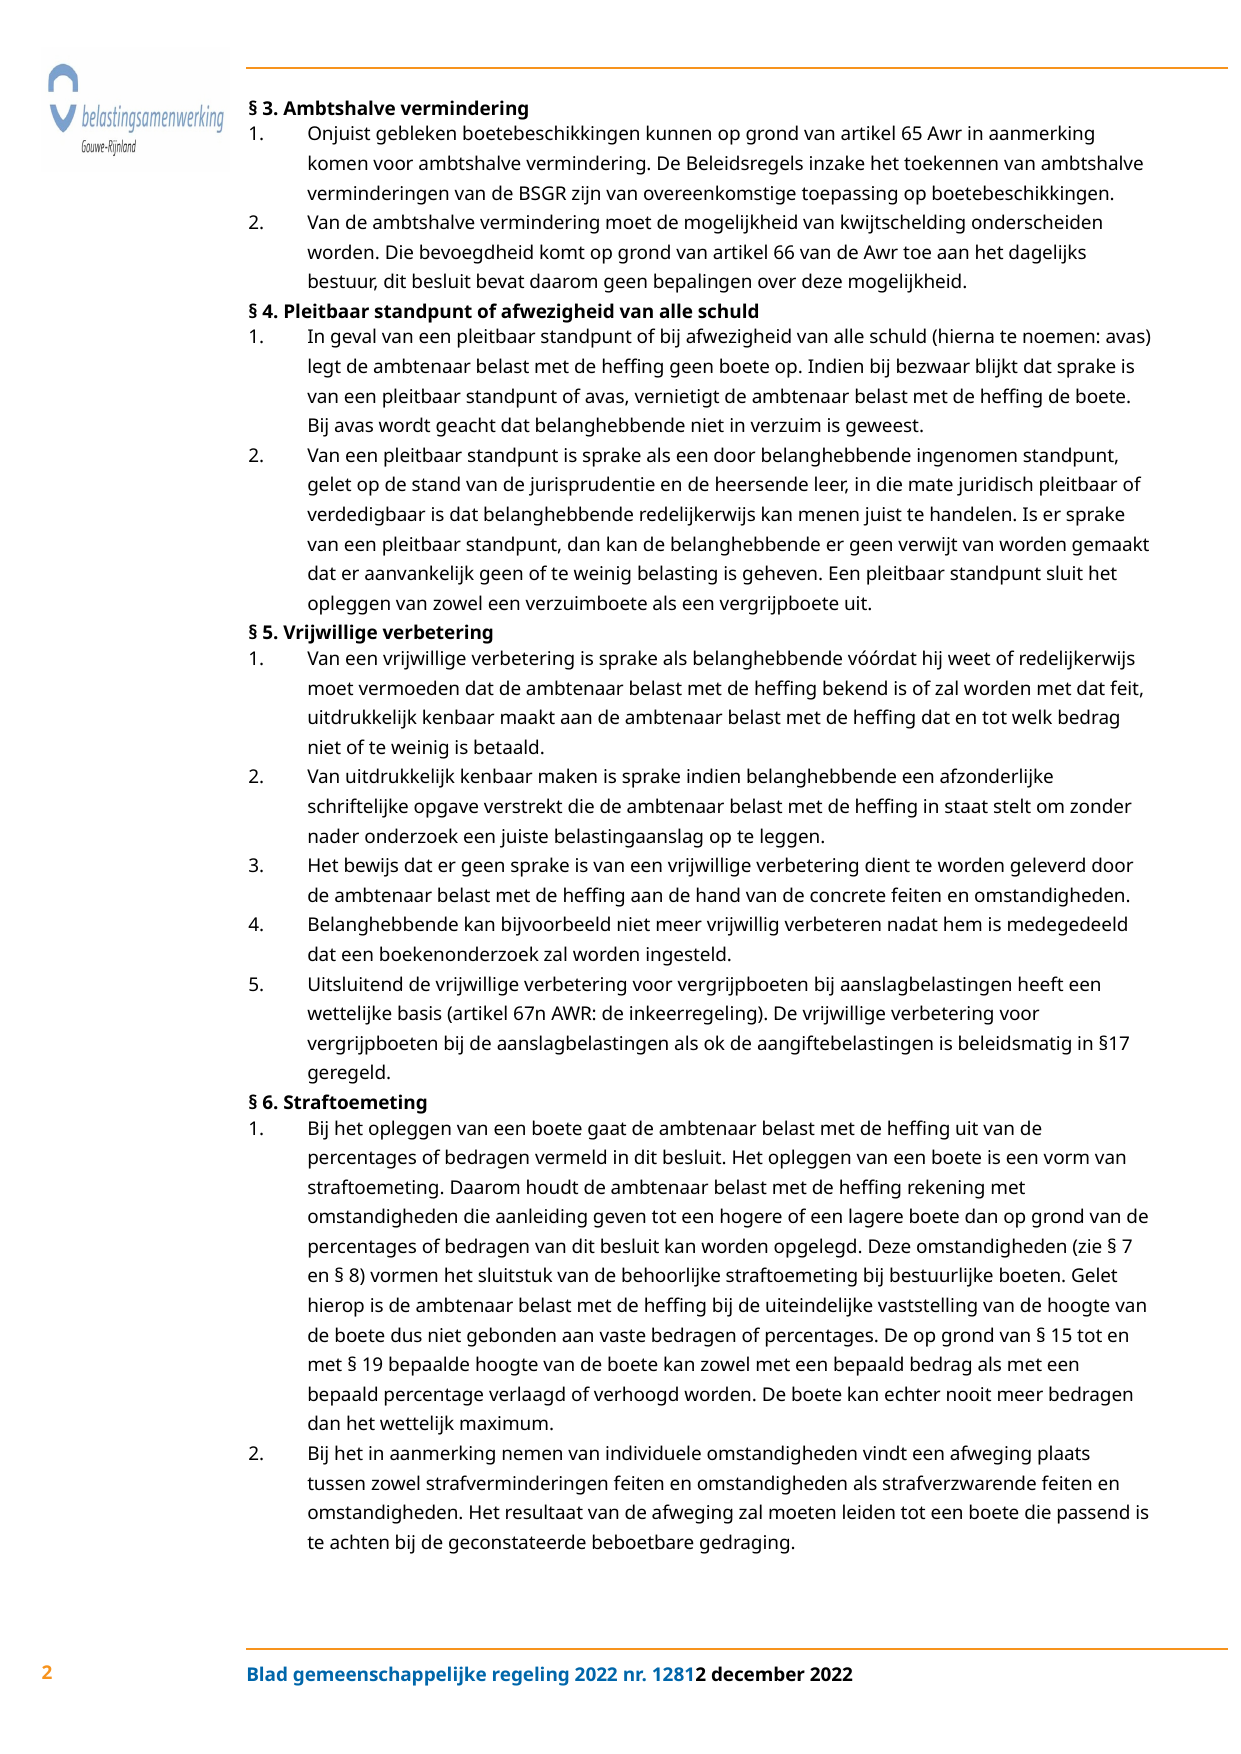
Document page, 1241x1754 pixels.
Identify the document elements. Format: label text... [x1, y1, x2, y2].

list Uitsluitend de vrijwillige verbetering voor vergrijpboeten bij aanslagbelastingen heeft een wettelijke basis (artikel 67n AWR: de inkeerregeling). De vrijwillige verbetering voor vergrijpboeten bij de aanslagbelastingen als ok de aangiftebelastingen is beleidsmatig in §17 geregeld. [248, 971, 1152, 1085]
text § 5. Vrijwillige verbetering [248, 619, 1152, 645]
list Van een pleitbaar standpunt is sprake als een door belanghebbende ingenomen standpunt, gelet op de stand van de jurisprudentie en de heersende leer, in die mate juridisch pleitbaar of verdedigbaar is dat belanghebbende redelijkerwijs kan menen juist te handelen. Is er sprake van een pleitbaar standpunt, dan kan de belanghebbende er geen verwijt van worden gemaakt dat er aanvankelijk geen of te weinig belasting is geheven. Een pleitbaar standpunt sluit het opleggen van zowel een verzuimboete als een vergrijpboete uit. [248, 442, 1152, 616]
list Van de ambtshalve vermindering moet de mogelijkheid van kwijtschelding onderscheiden worden. Die bevoegdheid komt op grond van artikel 66 van de Awr toe aan het dagelijks bestuur, dit besluit bevat daarom geen bepalingen over deze mogelijkheid. [248, 209, 1152, 294]
list Van een vrijwillige verbetering is sprake als belanghebbende vóórdat hij weet of redelijkerwijs moet vermoeden dat de ambtenaar belast met de heffing bekend is of zal worden met dat feit, uitdrukkelijk kenbaar maakt aan de ambtenaar belast met de heffing dat en tot welk bedrag niet of te weinig is betaald. [248, 645, 1152, 760]
list Van uitdrukkelijk kenbaar maken is sprake indien belanghebbende een afzonderlijke schriftelijke opgave verstrekt die de ambtenaar belast met de heffing in staat stelt om zonder nader onderzoek een juiste belastingaanslag op te leggen. [248, 764, 1152, 848]
list Het bewijs dat er geen sprake is van een vrijwillige verbetering dient te worden geleverd door de ambtenaar belast met de heffing aan de hand van de concrete feiten en omstandigheden. [248, 852, 1152, 908]
list Bij het opleggen van een boete gaat de ambtenaar belast met de heffing uit van de percentages of bedragen vermeld in dit besluit. Het opleggen van een boete is een vorm van straftoemeting. Daarom houdt de ambtenaar belast met de heffing rekening met omstandigheden die aanleiding geven tot een hogere of een lagere boete dan op grond van de percentages of bedragen van dit besluit kan worden opgelegd. Deze omstandigheden (zie § 7 en § 8) vormen het sluitstuk van de behoorlijke straftoemeting bij bestuurlijke boeten. Gelet hierop is de ambtenaar belast met de heffing bij de uiteindelijke vaststelling van de hoogte van de boete dus niet gebonden aan vaste bedragen of percentages. De op grond van § 15 tot en met § 19 bepaalde hoogte van de boete kan zowel met een bepaald bedrag als met een bepaald percentage verlaagd of verhoogd worden. De boete kan echter nooit meer bedragen dan het wettelijk maximum. [248, 1115, 1152, 1436]
picture [41, 47, 231, 172]
list In geval van een pleitbaar standpunt of bij afwezigheid van alle schuld (hierna te noemen: avas) legt de ambtenaar belast met de heffing geen boete op. Indien bij bezwaar blijkt dat sprake is van een pleitbaar standpunt of avas, vernietigt de ambtenaar belast met de heffing de boete. Bij avas wordt geacht dat belanghebbende niet in verzuim is geweest. [248, 324, 1152, 438]
text § 6. Straftoemeting [248, 1089, 1152, 1115]
list Bij het in aanmerking nemen van individuele omstandigheden vindt een afweging plaats tussen zowel strafverminderingen feiten en omstandigheden als strafverzwarende feiten en omstandigheden. Het resultaat van de afweging zal moeten leiden tot een boete die passend is te achten bij de geconstateerde beboetbare gedraging. [248, 1440, 1152, 1555]
text § 4. Pleitbaar standpunt of afwezigheid van alle schuld [248, 298, 1152, 324]
text § 3. Ambtshalve vermindering [248, 95, 1152, 121]
list Belanghebbende kan bijvoorbeeld niet meer vrijwillig verbeteren nadat hem is medegedeeld dat een boekenonderzoek zal worden ingesteld. [248, 912, 1152, 967]
list Onjuist gebleken boetebeschikkingen kunnen op grond van artikel 65 Awr in aanmerking komen voor ambtshalve vermindering. De Beleidsregels inzake het toekennen van ambtshalve verminderingen van de BSGR zijn van overeenkomstige toepassing op boetebeschikkingen. [248, 121, 1152, 205]
